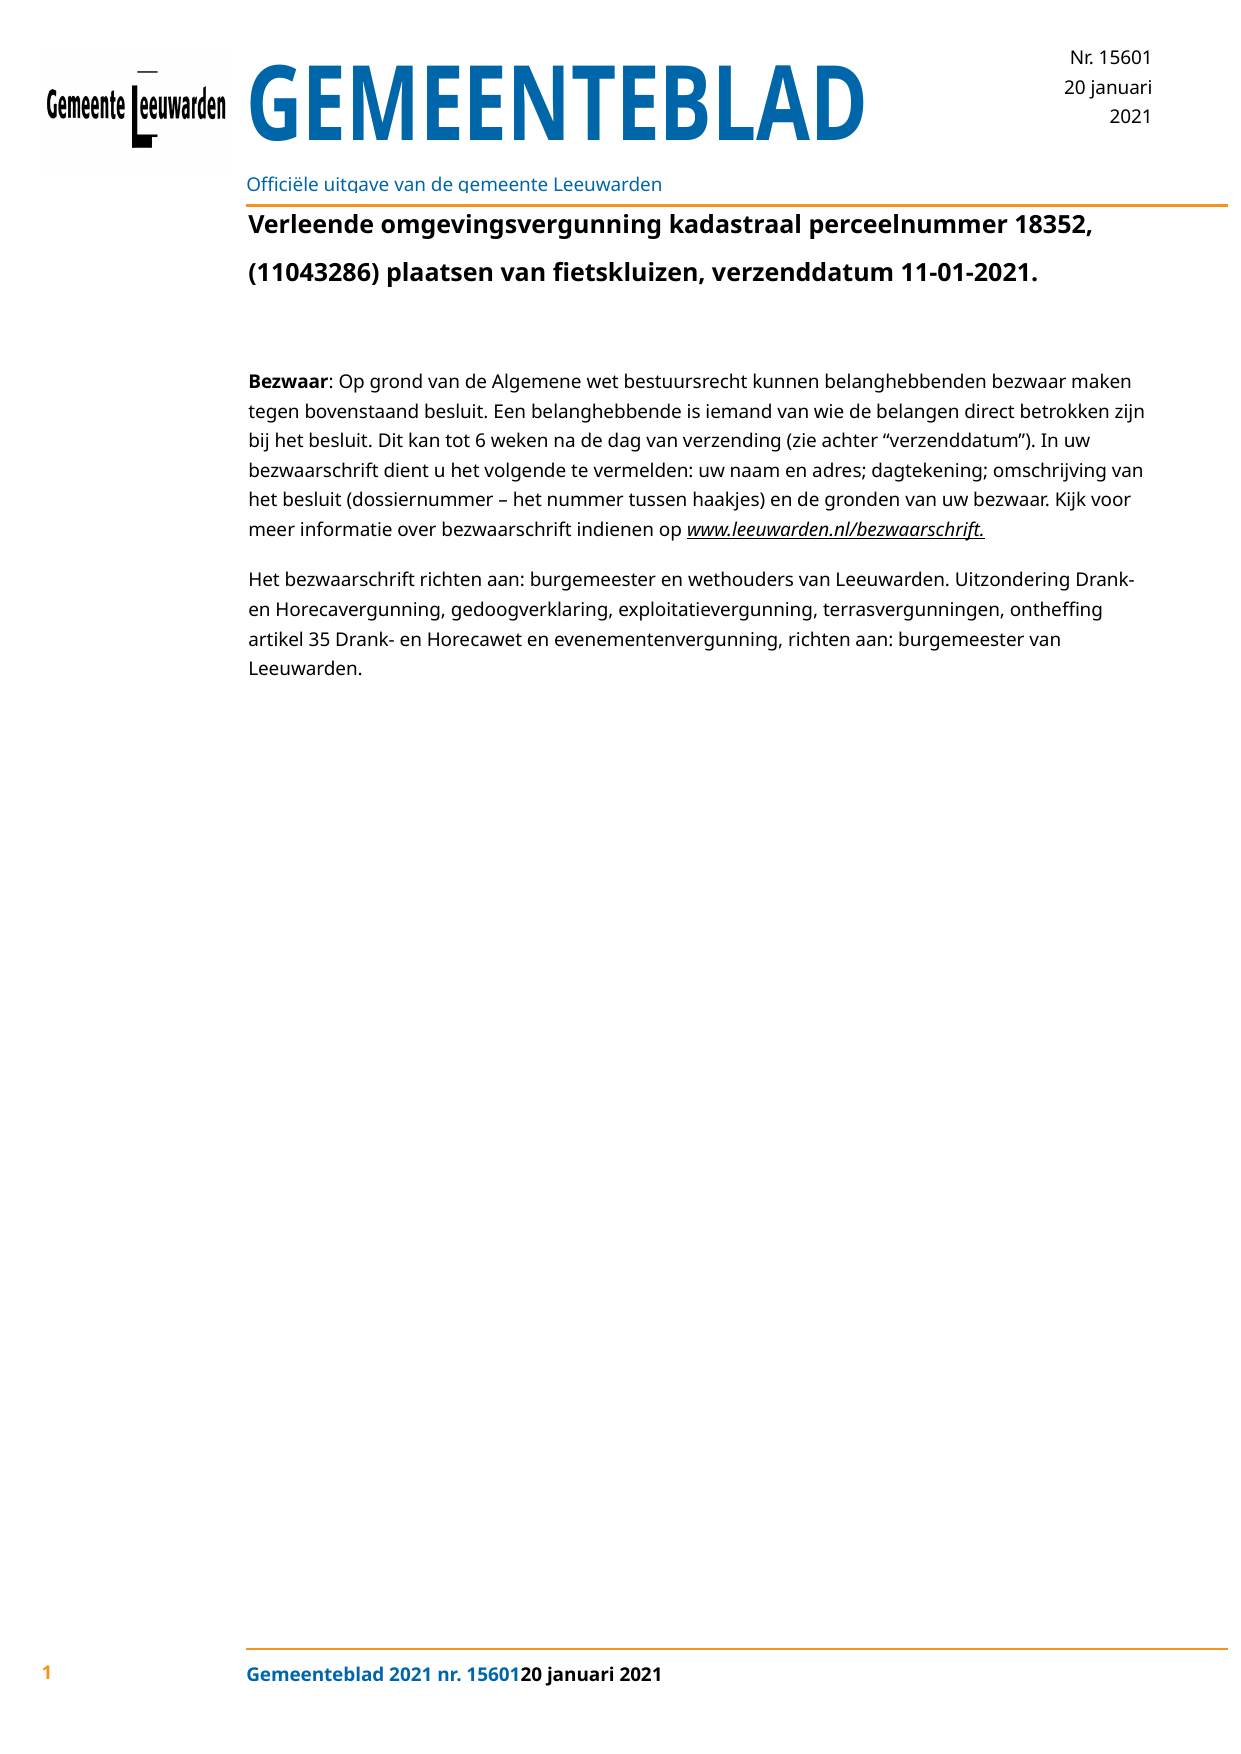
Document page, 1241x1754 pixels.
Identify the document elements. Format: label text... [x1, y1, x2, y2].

text Het bezwaarschrift richten aan: burgemeester en wethouders van Leeuwarden. Uitzondering Drank- en Horecavergunning, gedoogverklaring, exploitatievergunning, terrasvergunningen, ontheffing artikel 35 Drank- en Horecawet en evenementenvergunning, richten aan: burgemeester van Leeuwarden. [248, 567, 1152, 681]
text Bezwaar: Op grond van de Algemene wet bestuursrecht kunnen belanghebbenden bezwaar maken tegen bovenstaand besluit. Een belanghebbende is iemand van wie de belangen direct betrokken zijn bij het besluit. Dit kan tot 6 weken na de dag van verzending (zie achter “verzenddatum”). In uw bezwaarschrift dient u het volgende te vermelden: uw naam en adres; dagtekening; omschrijving van het besluit (dossiernummer – het nummer tussen haakjes) en de gronden van uw bezwaar. Kijk voor meer informatie over bezwaarschrift indienen op www.leeuwarden.nl/bezwaarschrift. [248, 368, 1152, 542]
text Verleende omgevingsvergunning kadastraal perceelnummer 18352, (11043286) plaatsen van fietskluizen, verzenddatum 11-01-2021. [248, 207, 1152, 288]
picture [41, 47, 231, 172]
